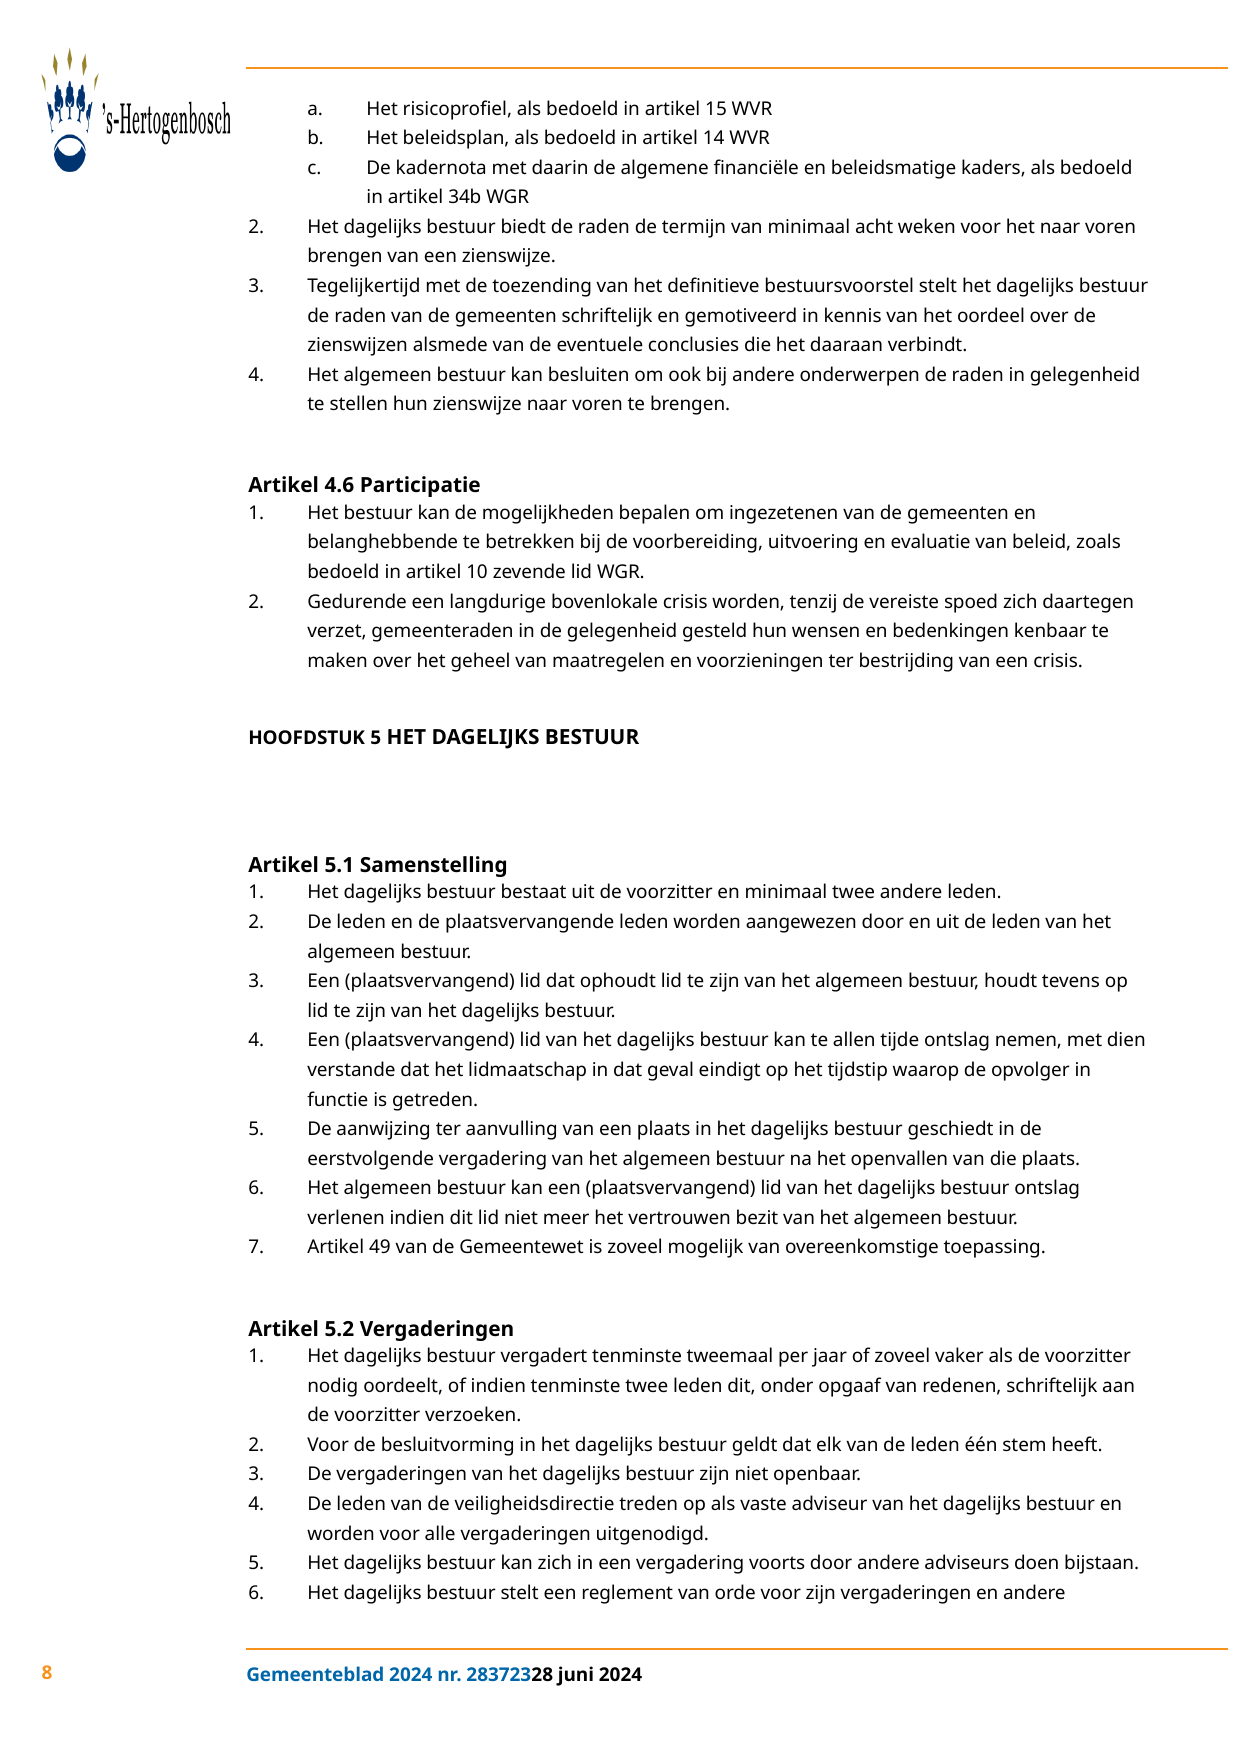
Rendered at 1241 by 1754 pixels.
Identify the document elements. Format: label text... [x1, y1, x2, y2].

list De aanwijzing ter aanvulling van een plaats in het dagelijks bestuur geschiedt in de eerstvolgende vergadering van het algemeen bestuur na het openvallen van die plaats. [248, 1115, 1152, 1171]
list De leden en de plaatsvervangende leden worden aangewezen door en uit de leden van het algemeen bestuur. [248, 908, 1152, 964]
list Artikel 49 van de Gemeentewet is zoveel mogelijk van overeenkomstige toepassing. [248, 1234, 1152, 1259]
list Het beleidsplan, als bedoeld in artikel 14 WVR [307, 124, 1152, 150]
list De kadernota met daarin de algemene financiële en beleidsmatige kaders, als bedoeld in artikel 34b WGR [307, 154, 1152, 209]
list Voor de besluitvorming in het dagelijks bestuur geldt dat elk van de leden één stem heeft. [248, 1431, 1152, 1457]
list De leden van de veiligheidsdirectie treden op als vaste adviseur van het dagelijks bestuur en worden voor alle vergaderingen uitgenodigd. [248, 1490, 1152, 1545]
list Het dagelijks bestuur stelt een reglement van orde voor zijn vergaderingen en andere [248, 1579, 1152, 1604]
list Het dagelijks bestuur biedt de raden de termijn van minimaal acht weken voor het naar voren brengen van een zienswijze. [248, 213, 1152, 268]
list Het dagelijks bestuur kan zich in een vergadering voorts door andere adviseurs doen bijstaan. [248, 1549, 1152, 1575]
text Artikel 5.2 Vergaderingen [248, 1314, 1152, 1342]
list Het dagelijks bestuur vergadert tenminste tweemaal per jaar of zoveel vaker als de voorzitter nodig oordeelt, of indien tenminste twee leden dit, onder opgaaf van redenen, schriftelijk aan de voorzitter verzoeken. [248, 1342, 1152, 1427]
list Een (plaatsvervangend) lid dat ophoudt lid te zijn van het algemeen bestuur, houdt tevens op lid te zijn van het dagelijks bestuur. [248, 967, 1152, 1023]
text Artikel 4.6 Participatie [248, 471, 1152, 499]
list Een (plaatsvervangend) lid van het dagelijks bestuur kan te allen tijde ontslag nemen, met dien verstande dat het lidmaatschap in dat geval eindigt op het tijdstip waarop de opvolger in functie is getreden. [248, 1027, 1152, 1112]
text HOOFDSTUK 5 HET DAGELIJKS BESTUUR [248, 722, 1152, 751]
list Het bestuur kan de mogelijkheden bepalen om ingezetenen van de gemeenten en belanghebbende te betrekken bij de voorbereiding, uitvoering en evaluatie van beleid, zoals bedoeld in artikel 10 zevende lid WGR. [248, 499, 1152, 584]
picture [41, 47, 231, 172]
list Gedurende een langdurige bovenlokale crisis worden, tenzij de vereiste spoed zich daartegen verzet, gemeenteraden in de gelegenheid gesteld hun wensen en bedenkingen kenbaar te maken over het geheel van maatregelen en voorzieningen ter bestrijding van een crisis. [248, 588, 1152, 673]
list Het algemeen bestuur kan een (plaatsvervangend) lid van het dagelijks bestuur ontslag verlenen indien dit lid niet meer het vertrouwen bezit van het algemeen bestuur. [248, 1174, 1152, 1230]
text Artikel 5.1 Samenstelling [248, 850, 1152, 879]
list Het risicoprofiel, als bedoeld in artikel 15 WVR [307, 95, 1152, 121]
list Het algemeen bestuur kan besluiten om ook bij andere onderwerpen de raden in gelegenheid te stellen hun zienswijze naar voren te brengen. [248, 361, 1152, 416]
list Het dagelijks bestuur bestaat uit de voorzitter en minimaal twee andere leden. [248, 879, 1152, 904]
list Tegelijkertijd met de toezending van het definitieve bestuursvoorstel stelt het dagelijks bestuur de raden van de gemeenten schriftelijk en gemotiveerd in kennis van het oordeel over de zienswijzen alsmede van de eventuele conclusies die het daaraan verbindt. [248, 272, 1152, 357]
list De vergaderingen van het dagelijks bestuur zijn niet openbaar. [248, 1461, 1152, 1486]
